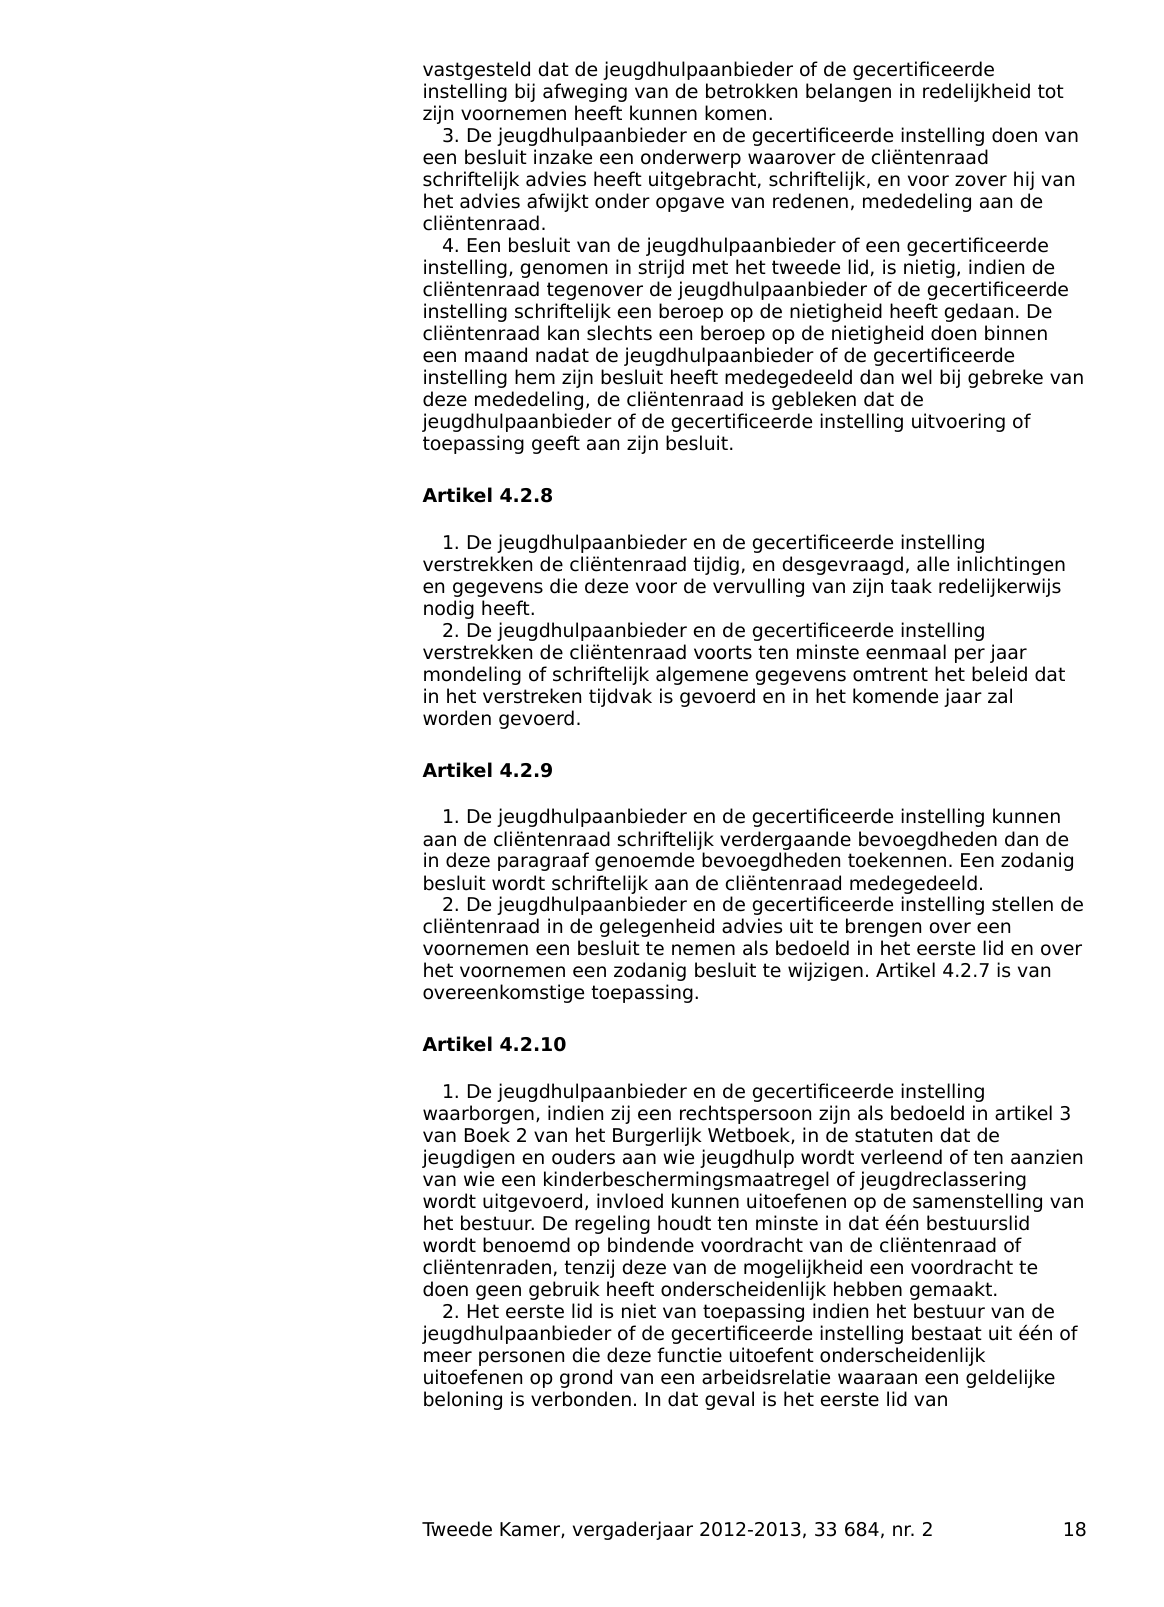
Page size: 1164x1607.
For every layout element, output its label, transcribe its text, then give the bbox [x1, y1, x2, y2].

subtitle Artikel 4.2.9 [422, 759, 1087, 781]
text 3. De jeugdhulpaanbieder en de gecertificeerde instelling doen van een besluit inzake een onderwerp waarover de cliëntenraad schriftelijk advies heeft uitgebracht, schriftelijk, en voor zover hij van het advies afwijkt onder opgave van redenen, mededeling aan de cliëntenraad. [422, 125, 1087, 235]
text vastgesteld dat de jeugdhulpaanbieder of de gecertificeerde instelling bij afweging van de betrokken belangen in redelijkheid tot zijn voornemen heeft kunnen komen. [422, 59, 1087, 125]
text 1. De jeugdhulpaanbieder en de gecertificeerde instelling kunnen aan de cliëntenraad schriftelijk verdergaande bevoegdheden dan de in deze paragraaf genoemde bevoegdheden toekennen. Een zodanig besluit wordt schriftelijk aan de cliëntenraad medegedeeld. [422, 806, 1087, 894]
text 2. De jeugdhulpaanbieder en de gecertificeerde instelling verstrekken de cliëntenraad voorts ten minste eenmaal per jaar mondeling of schriftelijk algemene gegevens omtrent het beleid dat in het verstreken tijdvak is gevoerd en in het komende jaar zal worden gevoerd. [422, 619, 1087, 729]
text 2. Het eerste lid is niet van toepassing indien het bestuur van de jeugdhulpaanbieder of de gecertificeerde instelling bestaat uit één of meer personen die deze functie uitoefent onderscheidenlijk uitoefenen op grond van een arbeidsrelatie waaraan een geldelijke beloning is verbonden. In dat geval is het eerste lid van [422, 1301, 1087, 1411]
text 1. De jeugdhulpaanbieder en de gecertificeerde instelling waarborgen, indien zij een rechtspersoon zijn als bedoeld in artikel 3 van Boek 2 van het Burgerlijk Wetboek, in de statuten dat de jeugdigen en ouders aan wie jeugdhulp wordt verleend of ten aanzien van wie een kinderbeschermingsmaatregel of jeugdreclassering wordt uitgevoerd, invloed kunnen uitoefenen op de samenstelling van het bestuur. De regeling houdt ten minste in dat één bestuurslid wordt benoemd op bindende voordracht van de cliëntenraad of cliëntenraden, tenzij deze van de mogelijkheid een voordracht te doen geen gebruik heeft onderscheidenlijk hebben gemaakt. [422, 1081, 1087, 1301]
text 1. De jeugdhulpaanbieder en de gecertificeerde instelling verstrekken de cliëntenraad tijdig, en desgevraagd, alle inlichtingen en gegevens die deze voor de vervulling van zijn taak redelijkerwijs nodig heeft. [422, 532, 1087, 619]
subtitle Artikel 4.2.8 [422, 485, 1087, 507]
text 2. De jeugdhulpaanbieder en de gecertificeerde instelling stellen de cliëntenraad in de gelegenheid advies uit te brengen over een voornemen een besluit te nemen als bedoeld in het eerste lid en over het voornemen een zodanig besluit te wijzigen. Artikel 4.2.7 is van overeenkomstige toepassing. [422, 894, 1087, 1004]
subtitle Artikel 4.2.10 [422, 1034, 1087, 1056]
text 4. Een besluit van de jeugdhulpaanbieder of een gecertificeerde instelling, genomen in strijd met het tweede lid, is nietig, indien de cliëntenraad tegenover de jeugdhulpaanbieder of de gecertificeerde instelling schriftelijk een beroep op de nietigheid heeft gedaan. De cliëntenraad kan slechts een beroep op de nietigheid doen binnen een maand nadat de jeugdhulpaanbieder of de gecertificeerde instelling hem zijn besluit heeft medegedeeld dan wel bij gebreke van deze mededeling, de cliëntenraad is gebleken dat de jeugdhulpaanbieder of de gecertificeerde instelling uitvoering of toepassing geeft aan zijn besluit. [422, 235, 1087, 455]
